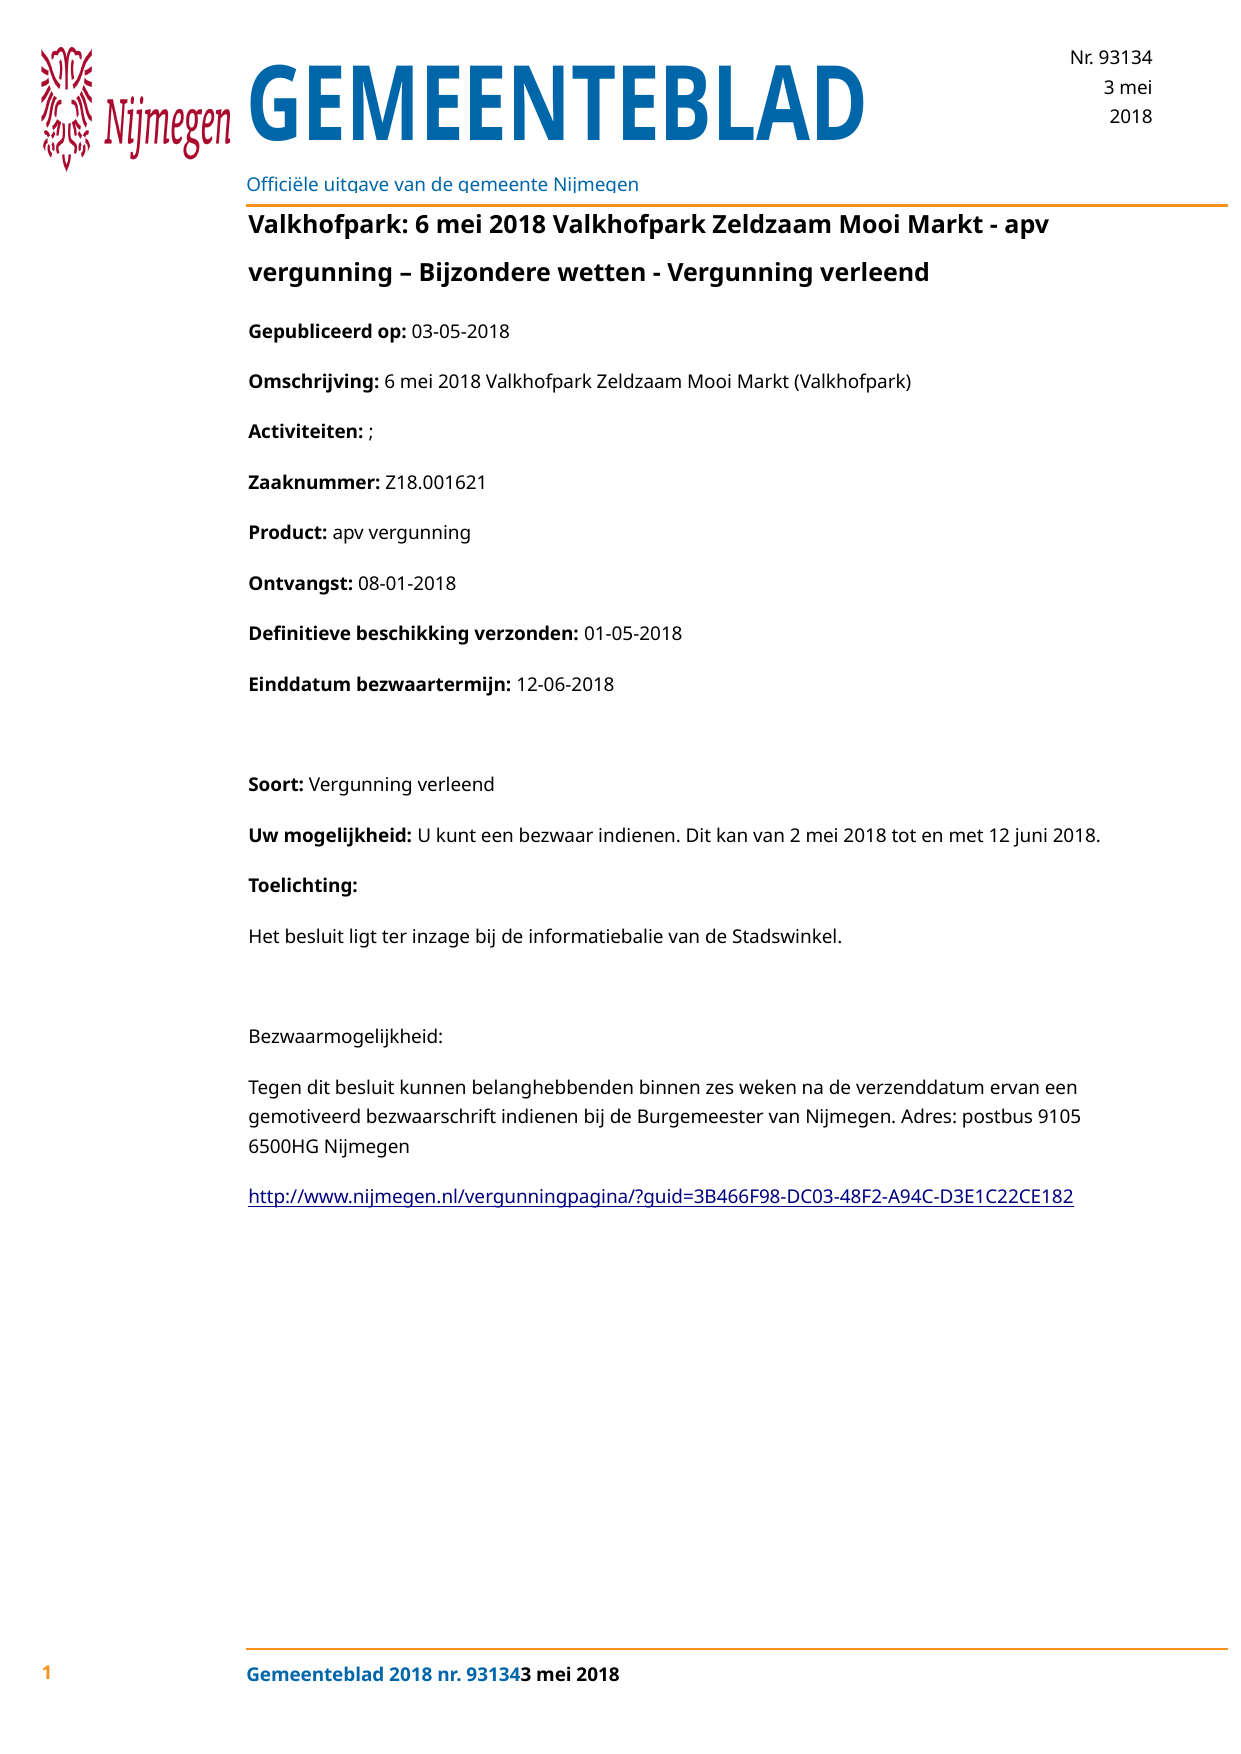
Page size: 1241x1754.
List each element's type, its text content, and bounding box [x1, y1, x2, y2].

text Toelichting: [248, 872, 1152, 898]
text Gepubliceerd op: 03-05-2018 [248, 318, 1152, 344]
text Tegen dit besluit kunnen belanghebbenden binnen zes weken na de verzenddatum ervan een gemotiveerd bezwaarschrift indienen bij de Burgemeester van Nijmegen. Adres: postbus 9105 6500HG Nijmegen [248, 1074, 1152, 1159]
text Zaaknummer: Z18.001621 [248, 469, 1152, 495]
text Het besluit ligt ter inzage bij de informatiebalie van de Stadswinkel. [248, 923, 1152, 949]
text Bezwaarmogelijkheid: [248, 1024, 1152, 1049]
text Product: apv vergunning [248, 519, 1152, 545]
text Ontvangst: 08-01-2018 [248, 570, 1152, 596]
text Soort: Vergunning verleend [248, 772, 1152, 797]
text Valkhofpark: 6 mei 2018 Valkhofpark Zeldzaam Mooi Markt - apv vergunning – Bijzondere wetten - Vergunning verleend [248, 207, 1152, 288]
text Activiteiten: ; [248, 419, 1152, 444]
text Uw mogelijkheid: U kunt een bezwaar indienen. Dit kan van 2 mei 2018 tot en met 12 juni 2018. [248, 822, 1152, 848]
text Definitieve beschikking verzonden: 01-05-2018 [248, 620, 1152, 646]
text Omschrijving: 6 mei 2018 Valkhofpark Zeldzaam Mooi Markt (Valkhofpark) [248, 368, 1152, 394]
picture [41, 47, 231, 172]
text Einddatum bezwaartermijn: 12-06-2018 [248, 671, 1152, 697]
text http://www.nijmegen.nl/vergunningpagina/?guid=3B466F98-DC03-48F2-A94C-D3E1C22CE182 [248, 1184, 1152, 1209]
